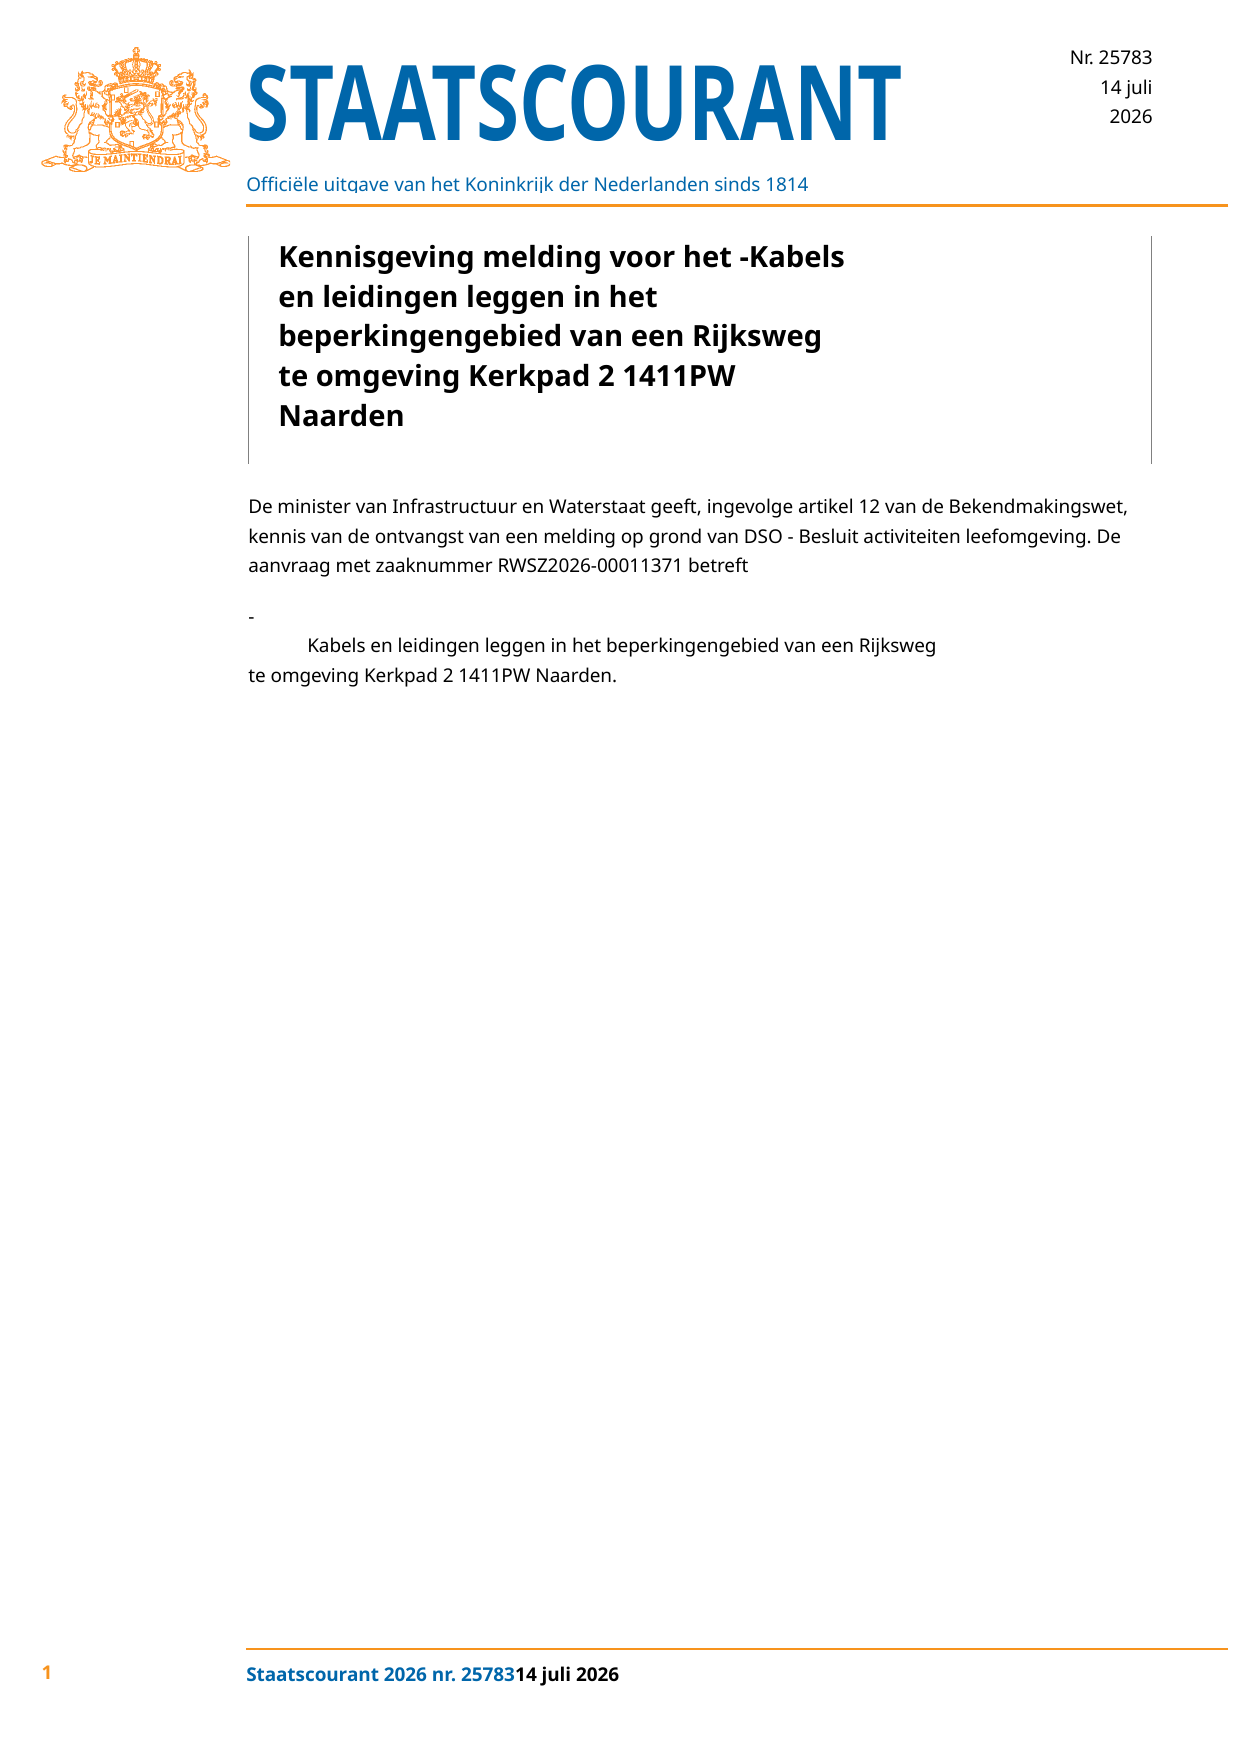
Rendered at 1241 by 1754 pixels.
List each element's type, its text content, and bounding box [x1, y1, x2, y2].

list Kabels en leidingen leggen in het beperkingengebied van een Rijksweg [248, 632, 1152, 658]
table_header [850, 236, 912, 413]
table_header [850, 414, 1151, 464]
picture [41, 47, 231, 172]
picture [912, 236, 1090, 414]
table_header Kennisgeving melding voor het -Kabels en leidingen leggen in het beperkingengebied van een Rijksweg te omgeving Kerkpad 2 1411PW Naarden [249, 236, 850, 464]
text De minister van Infrastructuur en Waterstaat geeft, ingevolge artikel 12 van de Bekendmakingswet, kennis van de ontvangst van een melding op grond van DSO - Besluit activiteiten leefomgeving. De aanvraag met zaaknummer RWSZ2026-00011371 betreft [248, 493, 1152, 578]
text te omgeving Kerkpad 2 1411PW Naarden. [248, 662, 1152, 688]
table_header [1090, 236, 1151, 413]
